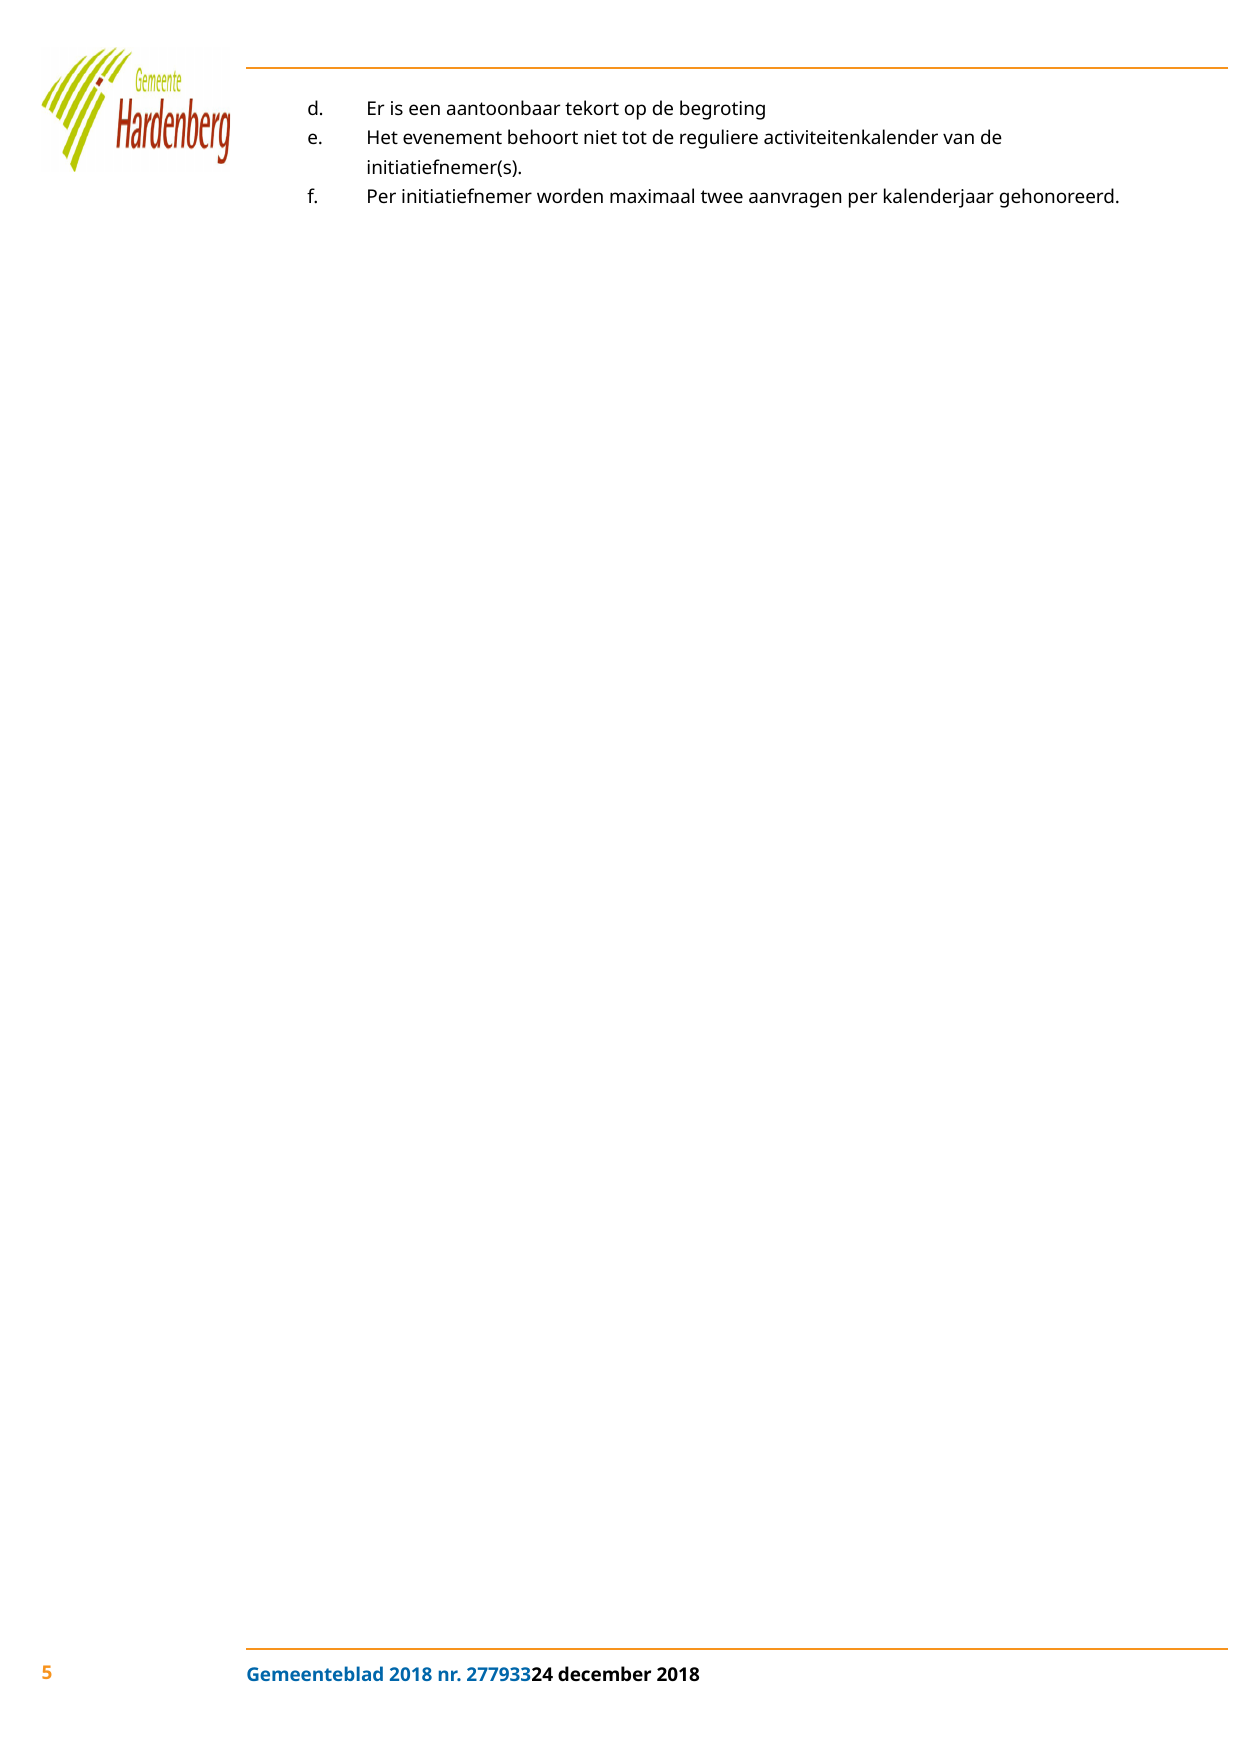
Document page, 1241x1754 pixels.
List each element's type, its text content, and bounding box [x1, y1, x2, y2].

list Het evenement behoort niet tot de reguliere activiteitenkalender van de initiatiefnemer(s). [307, 124, 1152, 180]
list Er is een aantoonbaar tekort op de begroting [307, 95, 1152, 121]
picture [41, 47, 231, 172]
list Per initiatiefnemer worden maximaal twee aanvragen per kalenderjaar gehonoreerd. [307, 183, 1152, 209]
